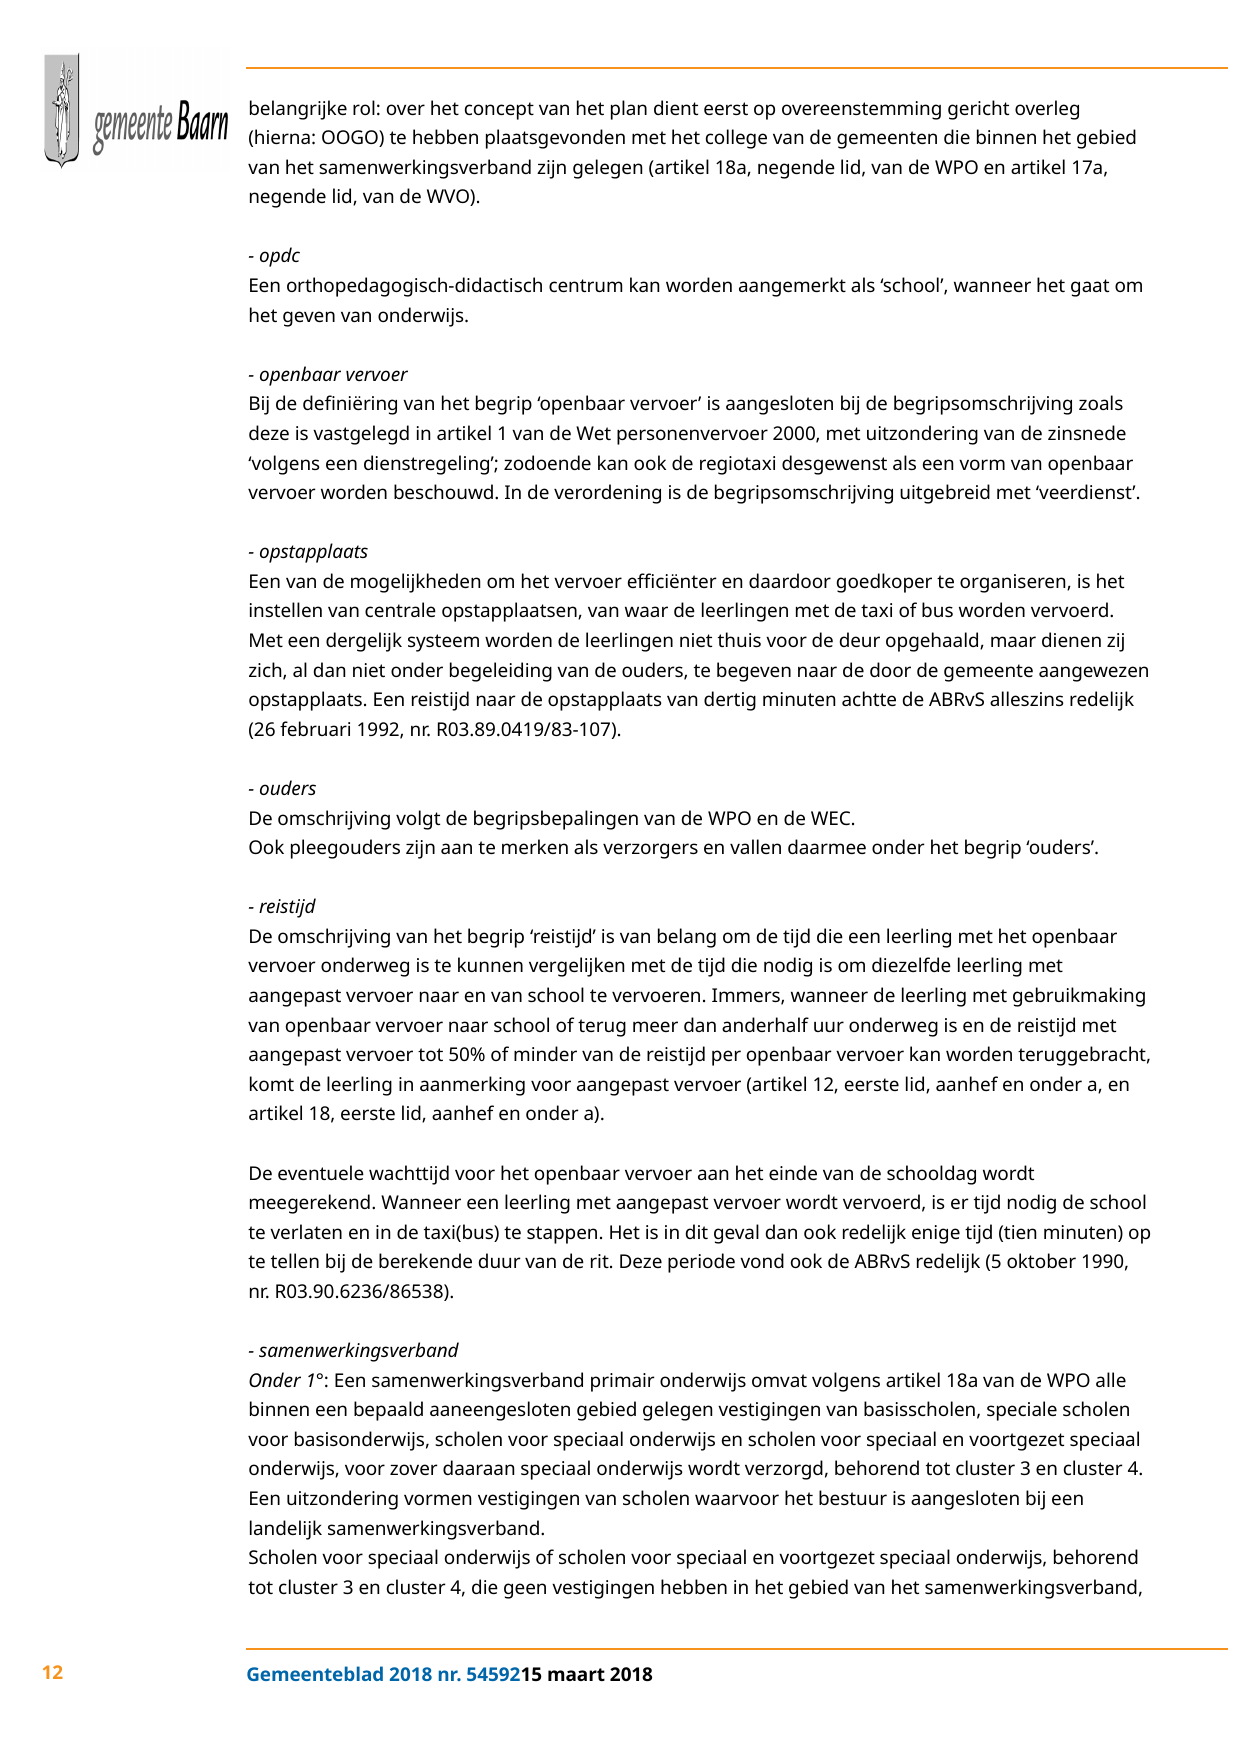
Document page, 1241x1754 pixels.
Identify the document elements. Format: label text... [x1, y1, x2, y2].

text De eventuele wachttijd voor het openbaar vervoer aan het einde van de schooldag wordt meegerekend. Wanneer een leerling met aangepast vervoer wordt vervoerd, is er tijd nodig de school te verlaten en in de taxi(bus) te stappen. Het is in dit geval dan ook redelijk enige tijd (tien minuten) op te tellen bij de berekende duur van de rit. Deze periode vond ook de ABRvS redelijk (5 oktober 1990, nr. R03.90.6236/86538). [248, 1160, 1152, 1304]
text Een van de mogelijkheden om het vervoer efficiënter en daardoor goedkoper te organiseren, is het instellen van centrale opstapplaatsen, van waar de leerlingen met de taxi of bus worden vervoerd. Met een dergelijk systeem worden de leerlingen niet thuis voor de deur opgehaald, maar dienen zij zich, al dan niet onder begeleiding van de ouders, te begeven naar de door de gemeente aangewezen opstapplaats. Een reistijd naar de opstapplaats van dertig minuten achtte de ABRvS alleszins redelijk (26 februari 1992, nr. R03.89.0419/83-107). [248, 568, 1152, 742]
text - samenwerkingsverband [248, 1337, 1152, 1363]
picture [41, 47, 231, 172]
text De omschrijving van het begrip ‘reistijd’ is van belang om de tijd die een leerling met het openbaar vervoer onderweg is te kunnen vergelijken met de tijd die nodig is om diezelfde leerling met aangepast vervoer naar en van school te vervoeren. Immers, wanneer de leerling met gebruikmaking van openbaar vervoer naar school of terug meer dan anderhalf uur onderweg is en de reistijd met aangepast vervoer tot 50% of minder van de reistijd per openbaar vervoer kan worden teruggebracht, komt de leerling in aanmerking voor aangepast vervoer (artikel 12, eerste lid, aanhef en onder a, en artikel 18, eerste lid, aanhef en onder a). [248, 923, 1152, 1126]
text Bij de definiëring van het begrip ‘openbaar vervoer’ is aangesloten bij de begripsomschrijving zoals deze is vastgelegd in artikel 1 van de Wet personenvervoer 2000, met uitzondering van de zinsnede ‘volgens een dienstregeling’; zodoende kan ook de regiotaxi desgewenst als een vorm van openbaar vervoer worden beschouwd. In de verordening is de begripsomschrijving uitgebreid met ‘veerdienst’. [248, 391, 1152, 505]
text Een orthopedagogisch-didactisch centrum kan worden aangemerkt als ‘school’, wanneer het gaat om het geven van onderwijs. [248, 272, 1152, 328]
text - opdc [248, 243, 1152, 268]
text De omschrijving volgt de begripsbepalingen van de WPO en de WEC. [248, 805, 1152, 831]
text - openbaar vervoer [248, 361, 1152, 387]
text - ouders [248, 775, 1152, 801]
text - reistijd [248, 893, 1152, 919]
text - opstapplaats [248, 538, 1152, 564]
text Scholen voor speciaal onderwijs of scholen voor speciaal en voortgezet speciaal onderwijs, behorend tot cluster 3 en cluster 4, die geen vestigingen hebben in het gebied van het samenwerkingsverband, [248, 1544, 1152, 1600]
text Ook pleegouders zijn aan te merken als verzorgers en vallen daarmee onder het begrip ‘ouders’. [248, 834, 1152, 860]
text Onder 1°: Een samenwerkingsverband primair onderwijs omvat volgens artikel 18a van de WPO alle binnen een bepaald aaneengesloten gebied gelegen vestigingen van basisscholen, speciale scholen voor basisonderwijs, scholen voor speciaal onderwijs en scholen voor speciaal en voortgezet speciaal onderwijs, voor zover daaraan speciaal onderwijs wordt verzorgd, behorend tot cluster 3 en cluster 4. Een uitzondering vormen vestigingen van scholen waarvoor het bestuur is aangesloten bij een landelijk samenwerkingsverband. [248, 1367, 1152, 1541]
text belangrijke rol: over het concept van het plan dient eerst op overeenstemming gericht overleg (hierna: OOGO) te hebben plaatsgevonden met het college van de gemeenten die binnen het gebied van het samenwerkingsverband zijn gelegen (artikel 18a, negende lid, van de WPO en artikel 17a, negende lid, van de WVO). [248, 95, 1152, 209]
